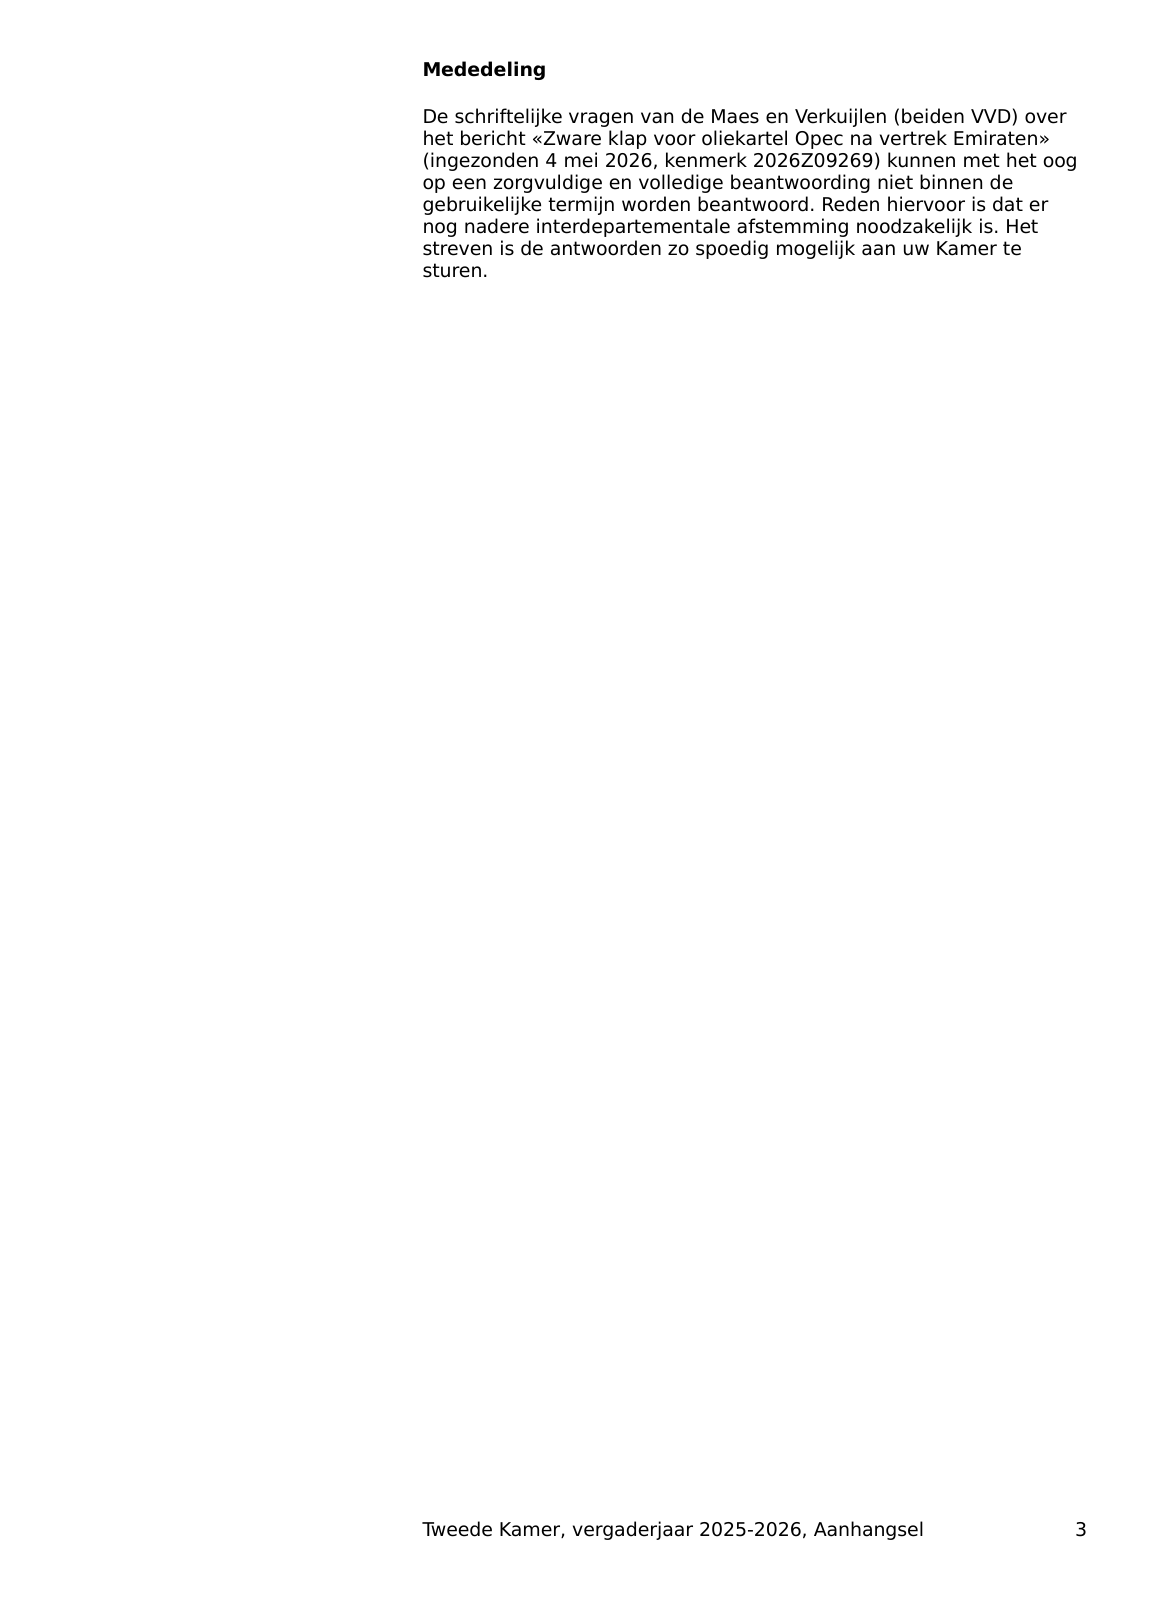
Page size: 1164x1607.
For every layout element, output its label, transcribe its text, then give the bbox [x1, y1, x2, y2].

subtitle Mededeling [422, 59, 1087, 81]
text De schriftelijke vragen van de Maes en Verkuijlen (beiden VVD) over het bericht «Zware klap voor oliekartel Opec na vertrek Emiraten» (ingezonden 4 mei 2026, kenmerk 2026Z09269) kunnen met het oog op een zorgvuldige en volledige beantwoording niet binnen de gebruikelijke termijn worden beantwoord. Reden hiervoor is dat er nog nadere interdepartementale afstemming noodzakelijk is. Het streven is de antwoorden zo spoedig mogelijk aan uw Kamer te sturen. [422, 106, 1087, 282]
